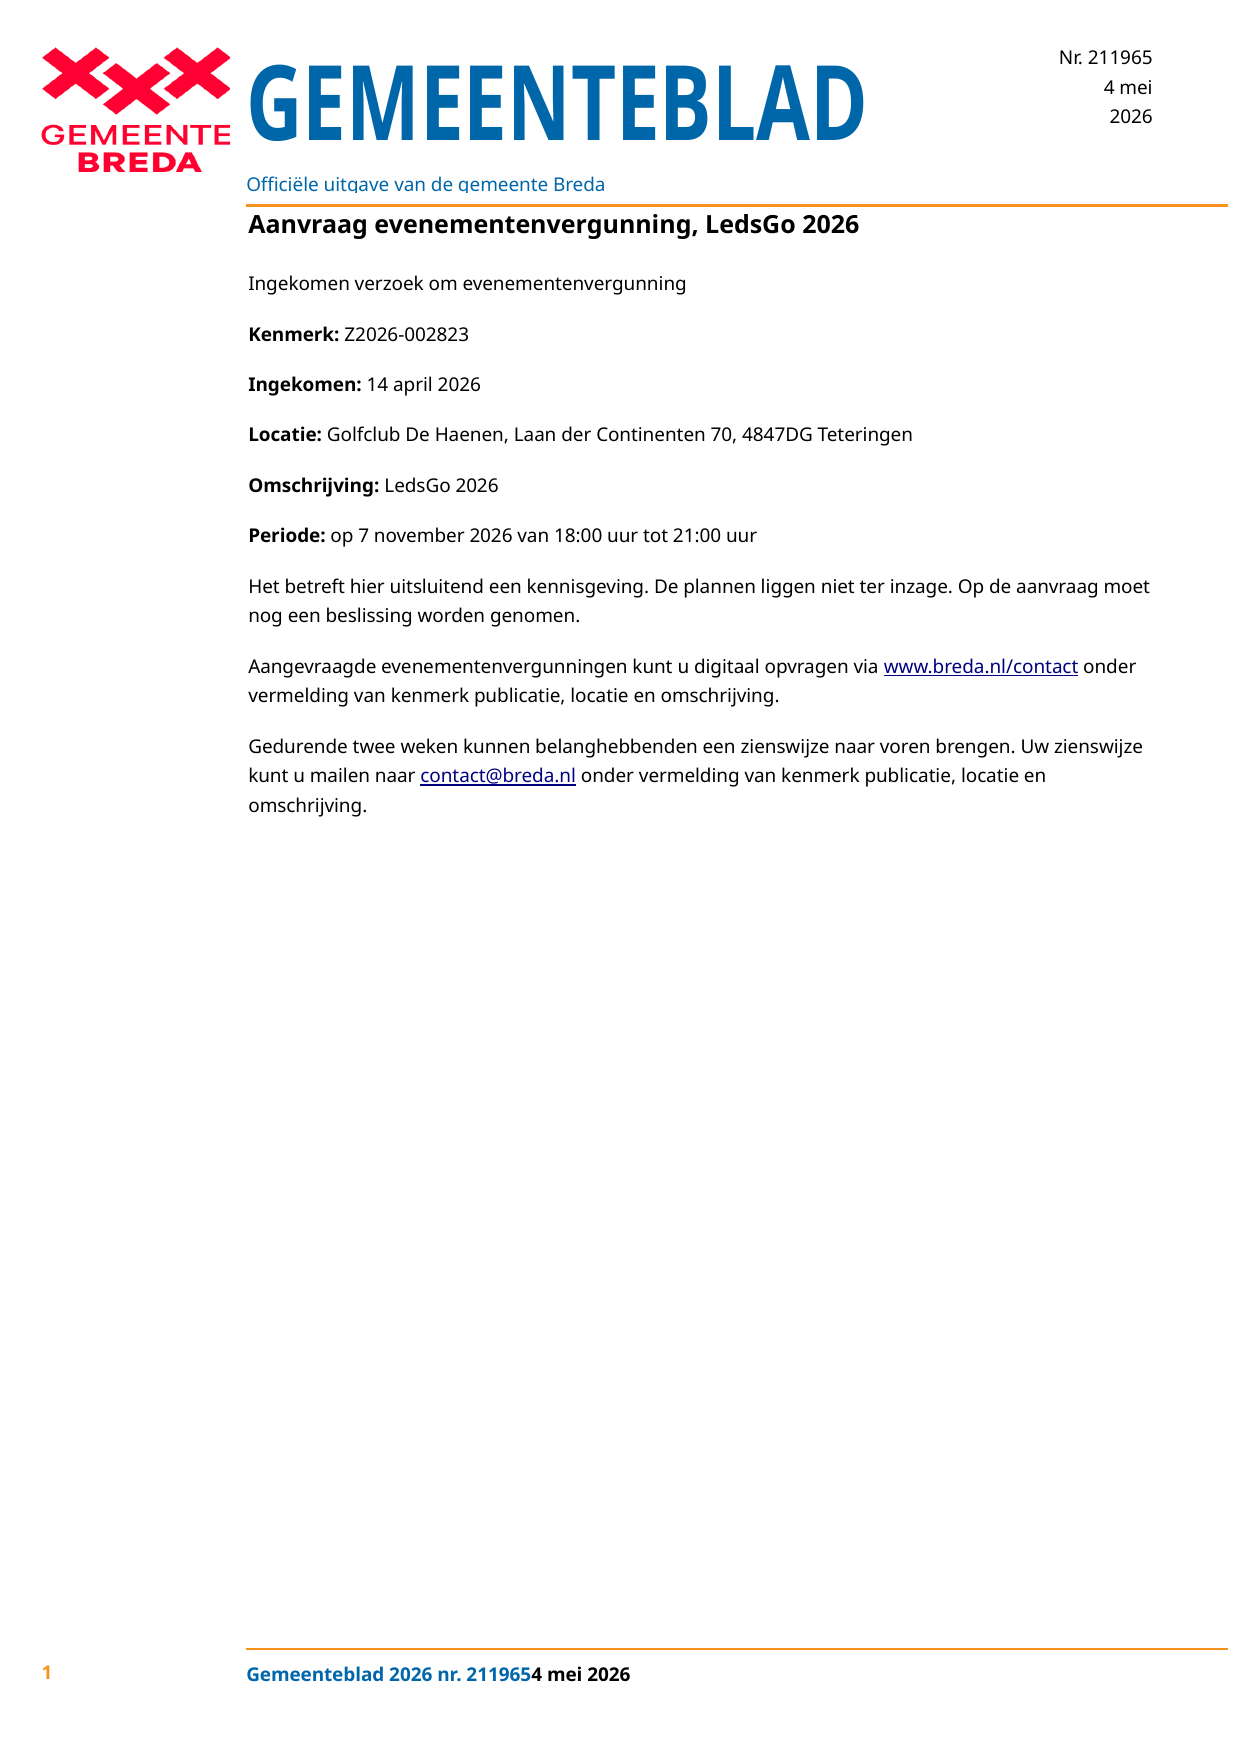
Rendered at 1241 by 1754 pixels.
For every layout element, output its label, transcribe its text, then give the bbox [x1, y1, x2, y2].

text Omschrijving: LedsGo 2026 [248, 472, 1152, 498]
text Het betreft hier uitsluitend een kennisgeving. De plannen liggen niet ter inzage. Op de aanvraag moet nog een beslissing worden genomen. [248, 573, 1152, 628]
text Aanvraag evenementenvergunning, LedsGo 2026 [248, 207, 1152, 241]
text Periode: op 7 november 2026 van 18:00 uur tot 21:00 uur [248, 522, 1152, 548]
text Ingekomen verzoek om evenementenvergunning [248, 270, 1152, 296]
text Aangevraagde evenementenvergunningen kunt u digitaal opvragen via www.breda.nl/contact onder vermelding van kenmerk publicatie, locatie en omschrijving. [248, 653, 1152, 708]
text Locatie: Golfclub De Haenen, Laan der Continenten 70, 4847DG Teteringen [248, 422, 1152, 447]
picture [41, 47, 231, 172]
text Gedurende twee weken kunnen belanghebbenden een zienswijze naar voren brengen. Uw zienswijze kunt u mailen naar contact@breda.nl onder vermelding van kenmerk publicatie, locatie en omschrijving. [248, 733, 1152, 818]
text Ingekomen: 14 april 2026 [248, 371, 1152, 397]
text Kenmerk: Z2026-002823 [248, 321, 1152, 346]
